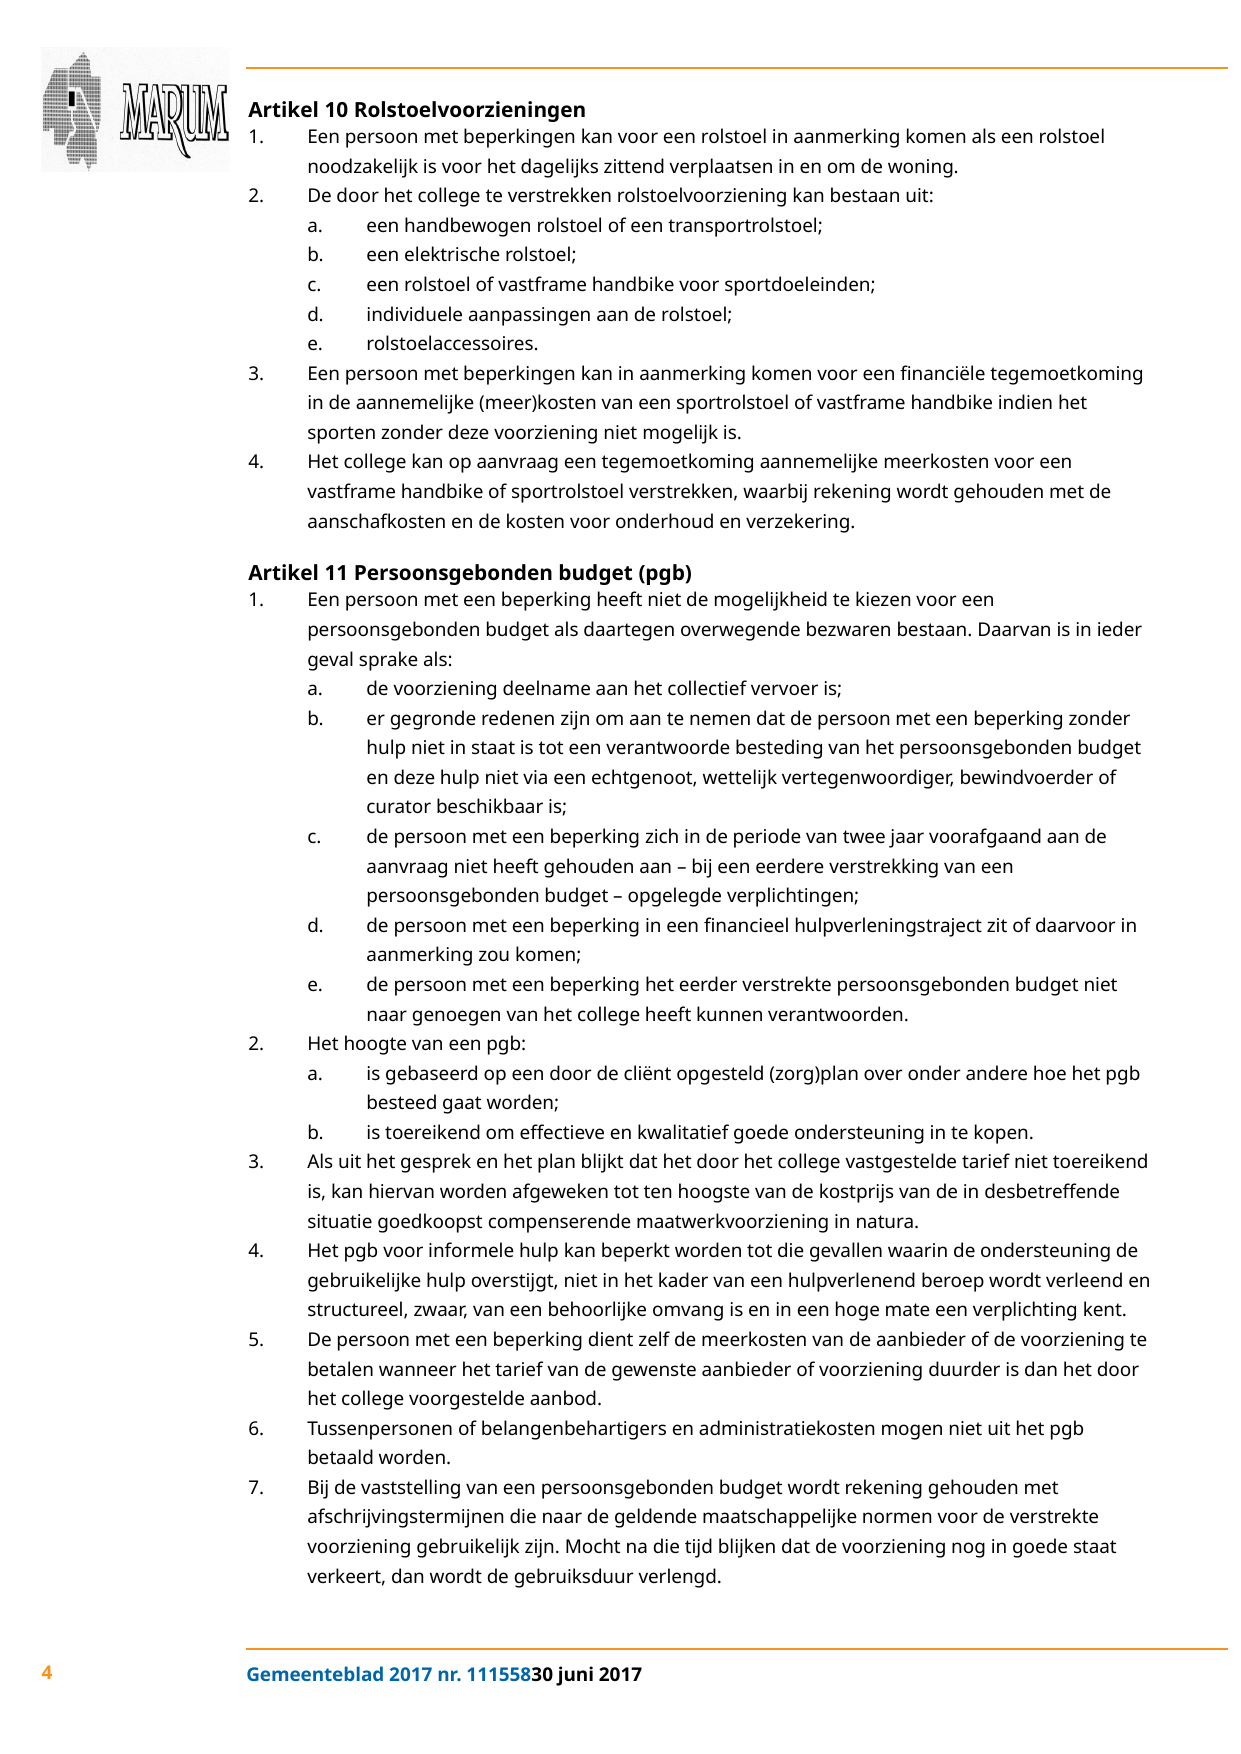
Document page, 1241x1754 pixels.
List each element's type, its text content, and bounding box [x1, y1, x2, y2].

list rolstoelaccessoires. [307, 330, 1152, 356]
text Artikel 10 Rolstoelvoorzieningen [248, 95, 1152, 123]
list de persoon met een beperking in een financieel hulpverleningstraject zit of daarvoor in aanmerking zou komen; [307, 912, 1152, 967]
list er gegronde redenen zijn om aan te nemen dat de persoon met een beperking zonder hulp niet in staat is tot een verantwoorde besteding van het persoonsgebonden budget en deze hulp niet via een echtgenoot, wettelijk vertegenwoordiger, bewindvoerder of curator beschikbaar is; [307, 705, 1152, 819]
list Het pgb voor informele hulp kan beperkt worden tot die gevallen waarin de ondersteuning de gebruikelijke hulp overstijgt, niet in het kader van een hulpverlenend beroep wordt verleend en structureel, zwaar, van een behoorlijke omvang is en in een hoge mate een verplichting kent. [248, 1237, 1152, 1322]
list Een persoon met een beperking heeft niet de mogelijkheid te kiezen voor een persoonsgebonden budget als daartegen overwegende bezwaren bestaan. Daarvan is in ieder geval sprake als: [248, 587, 1152, 672]
list een elektrische rolstoel; [307, 242, 1152, 267]
list De door het college te verstrekken rolstoelvoorziening kan bestaan uit: [248, 182, 1152, 208]
list Een persoon met beperkingen kan in aanmerking komen voor een financiële tegemoetkoming in de aannemelijke (meer)kosten van een sportrolstoel of vastframe handbike indien het sporten zonder deze voorziening niet mogelijk is. [248, 360, 1152, 445]
list Bij de vaststelling van een persoonsgebonden budget wordt rekening gehouden met afschrijvingstermijnen die naar de geldende maatschappelijke normen voor de verstrekte voorziening gebruikelijk zijn. Mocht na die tijd blijken dat de voorziening nog in goede staat verkeert, dan wordt de gebruiksduur verlengd. [248, 1474, 1152, 1589]
list Het hoogte van een pgb: [248, 1030, 1152, 1056]
list de persoon met een beperking het eerder verstrekte persoonsgebonden budget niet naar genoegen van het college heeft kunnen verantwoorden. [307, 971, 1152, 1027]
picture [41, 47, 231, 172]
list Als uit het gesprek en het plan blijkt dat het door het college vastgestelde tarief niet toereikend is, kan hiervan worden afgeweken tot ten hoogste van de kostprijs van de in desbetreffende situatie goedkoopst compenserende maatwerkvoorziening in natura. [248, 1149, 1152, 1234]
list Een persoon met beperkingen kan voor een rolstoel in aanmerking komen als een rolstoel noodzakelijk is voor het dagelijks zittend verplaatsen in en om de woning. [248, 123, 1152, 178]
list Tussenpersonen of belangenbehartigers en administratiekosten mogen niet uit het pgb betaald worden. [248, 1415, 1152, 1470]
text Artikel 11 Persoonsgebonden budget (pgb) [248, 558, 1152, 587]
list Het college kan op aanvraag een tegemoetkoming aannemelijke meerkosten voor een vastframe handbike of sportrolstoel verstrekken, waarbij rekening wordt gehouden met de aanschafkosten en de kosten voor onderhoud en verzekering. [248, 449, 1152, 533]
list individuele aanpassingen aan de rolstoel; [307, 301, 1152, 326]
list is toereikend om effectieve en kwalitatief goede ondersteuning in te kopen. [307, 1119, 1152, 1145]
list een rolstoel of vastframe handbike voor sportdoeleinden; [307, 271, 1152, 297]
list een handbewogen rolstoel of een transportrolstoel; [307, 212, 1152, 238]
list de persoon met een beperking zich in de periode van twee jaar voorafgaand aan de aanvraag niet heeft gehouden aan – bij een eerdere verstrekking van een persoonsgebonden budget – opgelegde verplichtingen; [307, 823, 1152, 908]
list is gebaseerd op een door de cliënt opgesteld (zorg)plan over onder andere hoe het pgb besteed gaat worden; [307, 1060, 1152, 1115]
list de voorziening deelname aan het collectief vervoer is; [307, 675, 1152, 701]
list De persoon met een beperking dient zelf de meerkosten van de aanbieder of de voorziening te betalen wanneer het tarief van de gewenste aanbieder of voorziening duurder is dan het door het college voorgestelde aanbod. [248, 1326, 1152, 1411]
